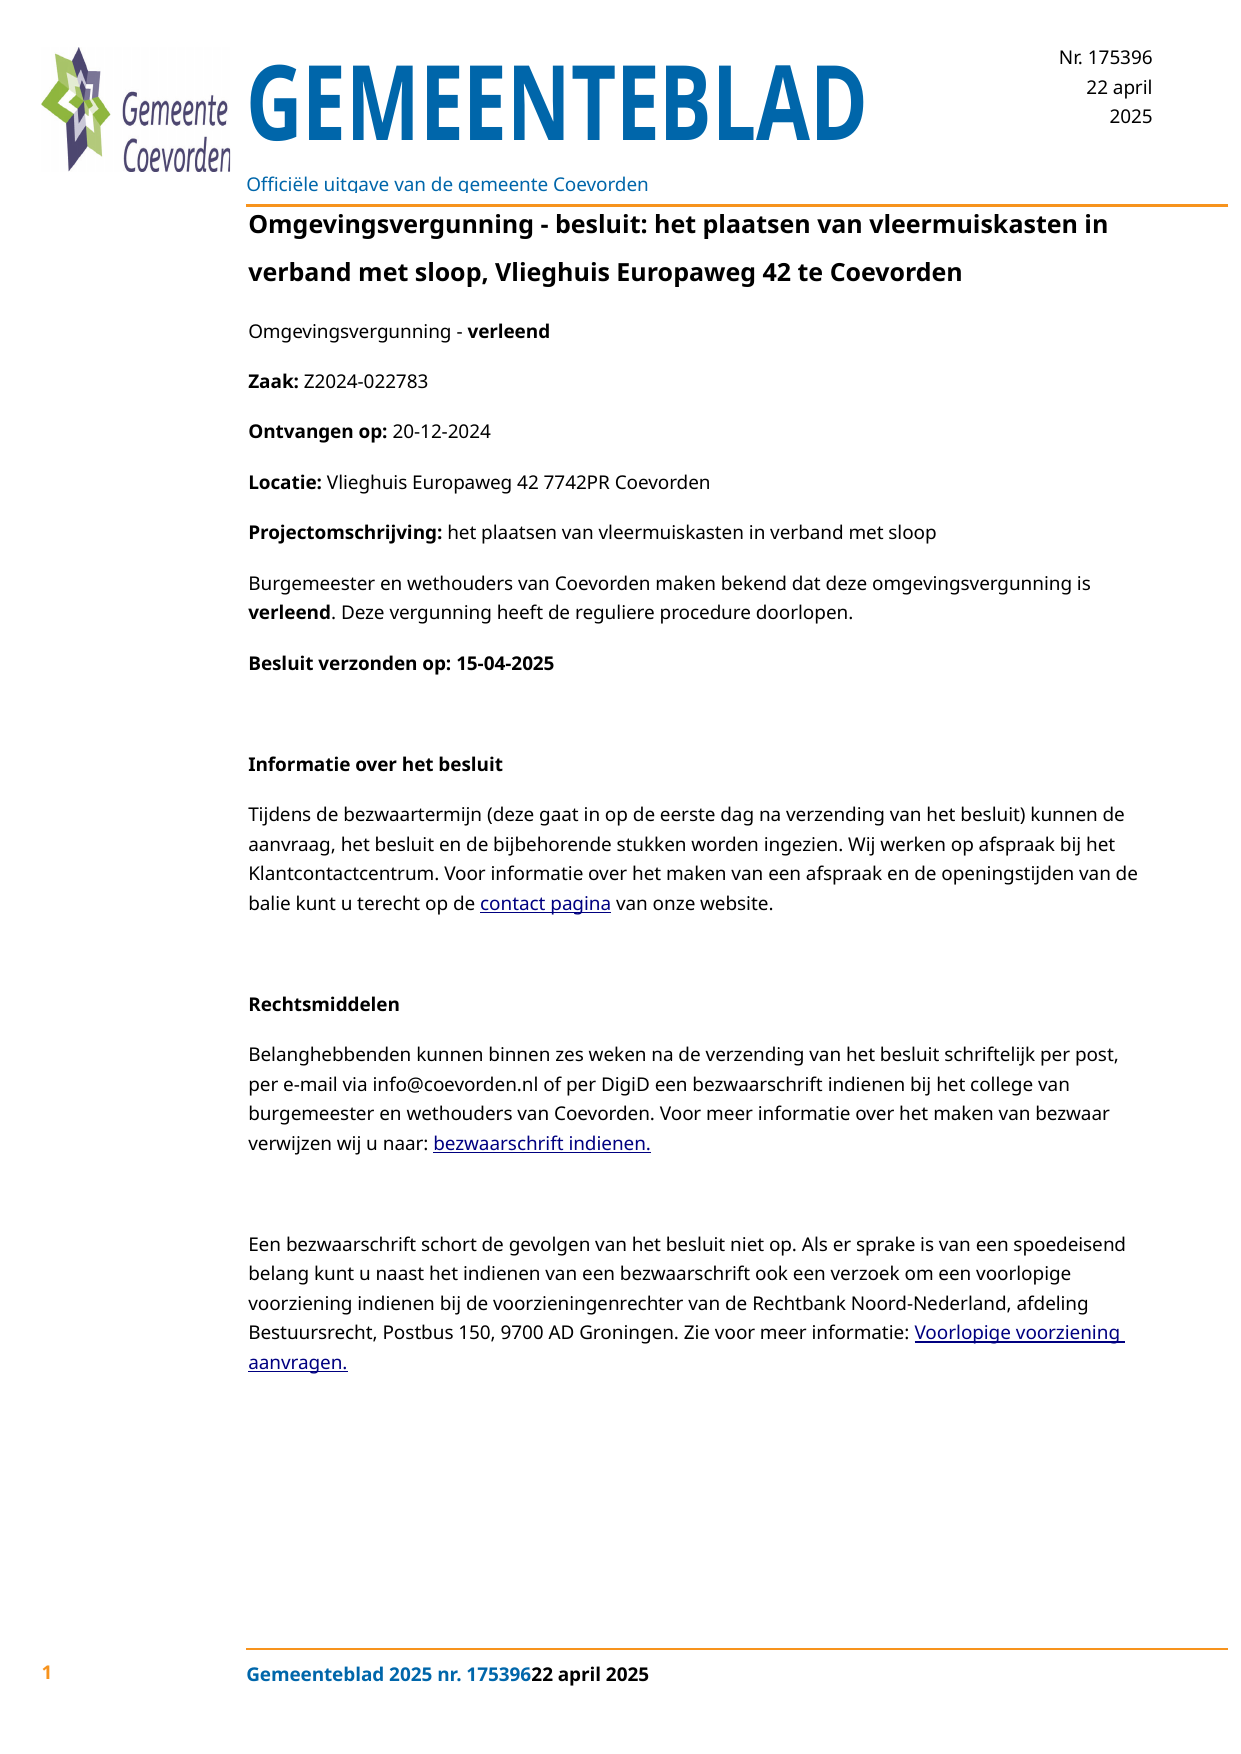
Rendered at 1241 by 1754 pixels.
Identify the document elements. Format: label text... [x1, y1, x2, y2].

text Een bezwaarschrift schort de gevolgen van het besluit niet op. Als er sprake is van een spoedeisend belang kunt u naast het indienen van een bezwaarschrift ook een verzoek om een voorlopige voorziening indienen bij de voorzieningenrechter van de Rechtbank Noord-Nederland, afdeling Bestuursrecht, Postbus 150, 9700 AD Groningen. Zie voor meer informatie: Voorlopige voorziening aanvragen. [248, 1231, 1152, 1375]
picture [41, 47, 231, 172]
text Tijdens de bezwaartermijn (deze gaat in op de eerste dag na verzending van het besluit) kunnen de aanvraag, het besluit en de bijbehorende stukken worden ingezien. Wij werken op afspraak bij het Klantcontactcentrum. Voor informatie over het maken van een afspraak en de openingstijden van de balie kunt u terecht op de contact pagina van onze website. [248, 801, 1152, 916]
text Informatie over het besluit [248, 751, 1152, 777]
text Zaak: Z2024-022783 [248, 368, 1152, 394]
text Rechtsmiddelen [248, 991, 1152, 1017]
text Ontvangen op: 20-12-2024 [248, 419, 1152, 444]
text Omgevingsvergunning - besluit: het plaatsen van vleermuiskasten in verband met sloop, Vlieghuis Europaweg 42 te Coevorden [248, 207, 1152, 288]
text Belanghebbenden kunnen binnen zes weken na de verzending van het besluit schriftelijk per post, per e-mail via info@coevorden.nl of per DigiD een bezwaarschrift indienen bij het college van burgemeester en wethouders van Coevorden. Voor meer informatie over het maken van bezwaar verwijzen wij u naar: bezwaarschrift indienen. [248, 1041, 1152, 1156]
text Omgevingsvergunning - verleend [248, 318, 1152, 344]
text Burgemeester en wethouders van Coevorden maken bekend dat deze omgevingsvergunning is verleend. Deze vergunning heeft de reguliere procedure doorlopen. [248, 570, 1152, 625]
text Locatie: Vlieghuis Europaweg 42 7742PR Coevorden [248, 469, 1152, 495]
text Besluit verzonden op: 15-04-2025 [248, 650, 1152, 676]
text Projectomschrijving: het plaatsen van vleermuiskasten in verband met sloop [248, 519, 1152, 545]
